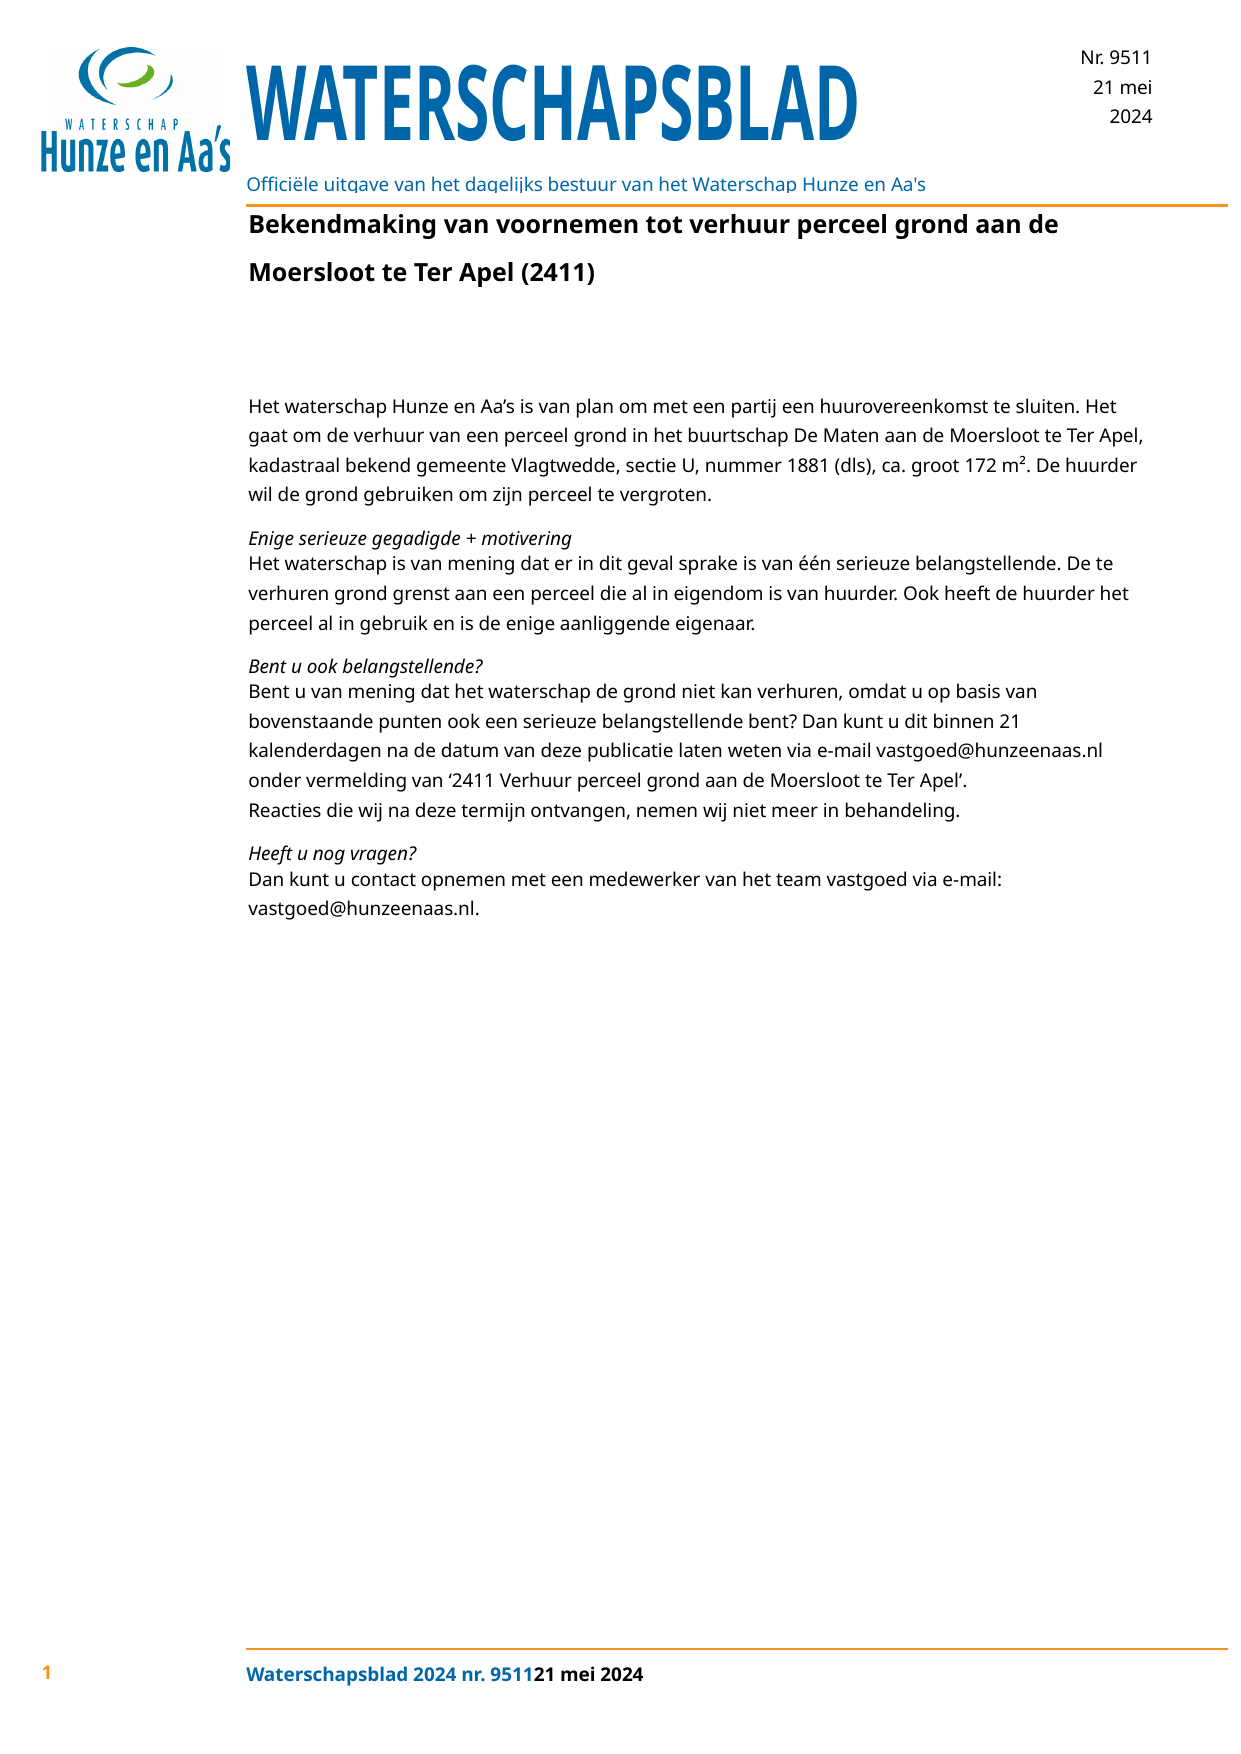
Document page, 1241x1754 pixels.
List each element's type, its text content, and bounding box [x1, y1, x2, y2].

text Bent u ook belangstellende? [248, 653, 1152, 678]
text Dan kunt u contact opnemen met een medewerker van het team vastgoed via e-mail: vastgoed@hunzeenaas.nl. [248, 866, 1152, 921]
text Bekendmaking van voornemen tot verhuur perceel grond aan de Moersloot te Ter Apel (2411) [248, 207, 1152, 288]
picture [183, 163, 191, 172]
text Bent u van mening dat het waterschap de grond niet kan verhuren, omdat u op basis van bovenstaande punten ook een serieuze belangstellende bent? Dan kunt u dit binnen 21 kalenderdagen na de datum van deze publicatie laten weten via e-mail vastgoed@hunzeenaas.nl onder vermelding van ‘2411 Verhuur perceel grond aan de Moersloot te Ter Apel’. [248, 678, 1152, 793]
text Heeft u nog vragen? [248, 840, 1152, 866]
picture [226, 145, 231, 156]
picture [47, 154, 51, 172]
picture [41, 47, 231, 172]
text Het waterschap is van mening dat er in dit geval sprake is van één serieuze belangstellende. De te verhuren grond grenst aan een perceel die al in eigendom is van huurder. Ook heeft de huurder het perceel al in gebruik en is de enige aanliggende eigenaar. [248, 551, 1152, 635]
text Het waterschap Hunze en Aa’s is van plan om met een partij een huurovereenkomst te sluiten. Het gaat om de verhuur van een perceel grond in het buurtschap De Maten aan de Moersloot te Ter Apel, kadastraal bekend gemeente Vlagtwedde, sectie U, nummer 1881 (dls), ca. groot 172 m². De huurder wil de grond gebruiken om zijn perceel te vergroten. [248, 393, 1152, 507]
text Reacties die wij na deze termijn ontvangen, nemen wij niet meer in behandeling. [248, 797, 1152, 823]
text Enige serieuze gegadigde + motivering [248, 525, 1152, 551]
